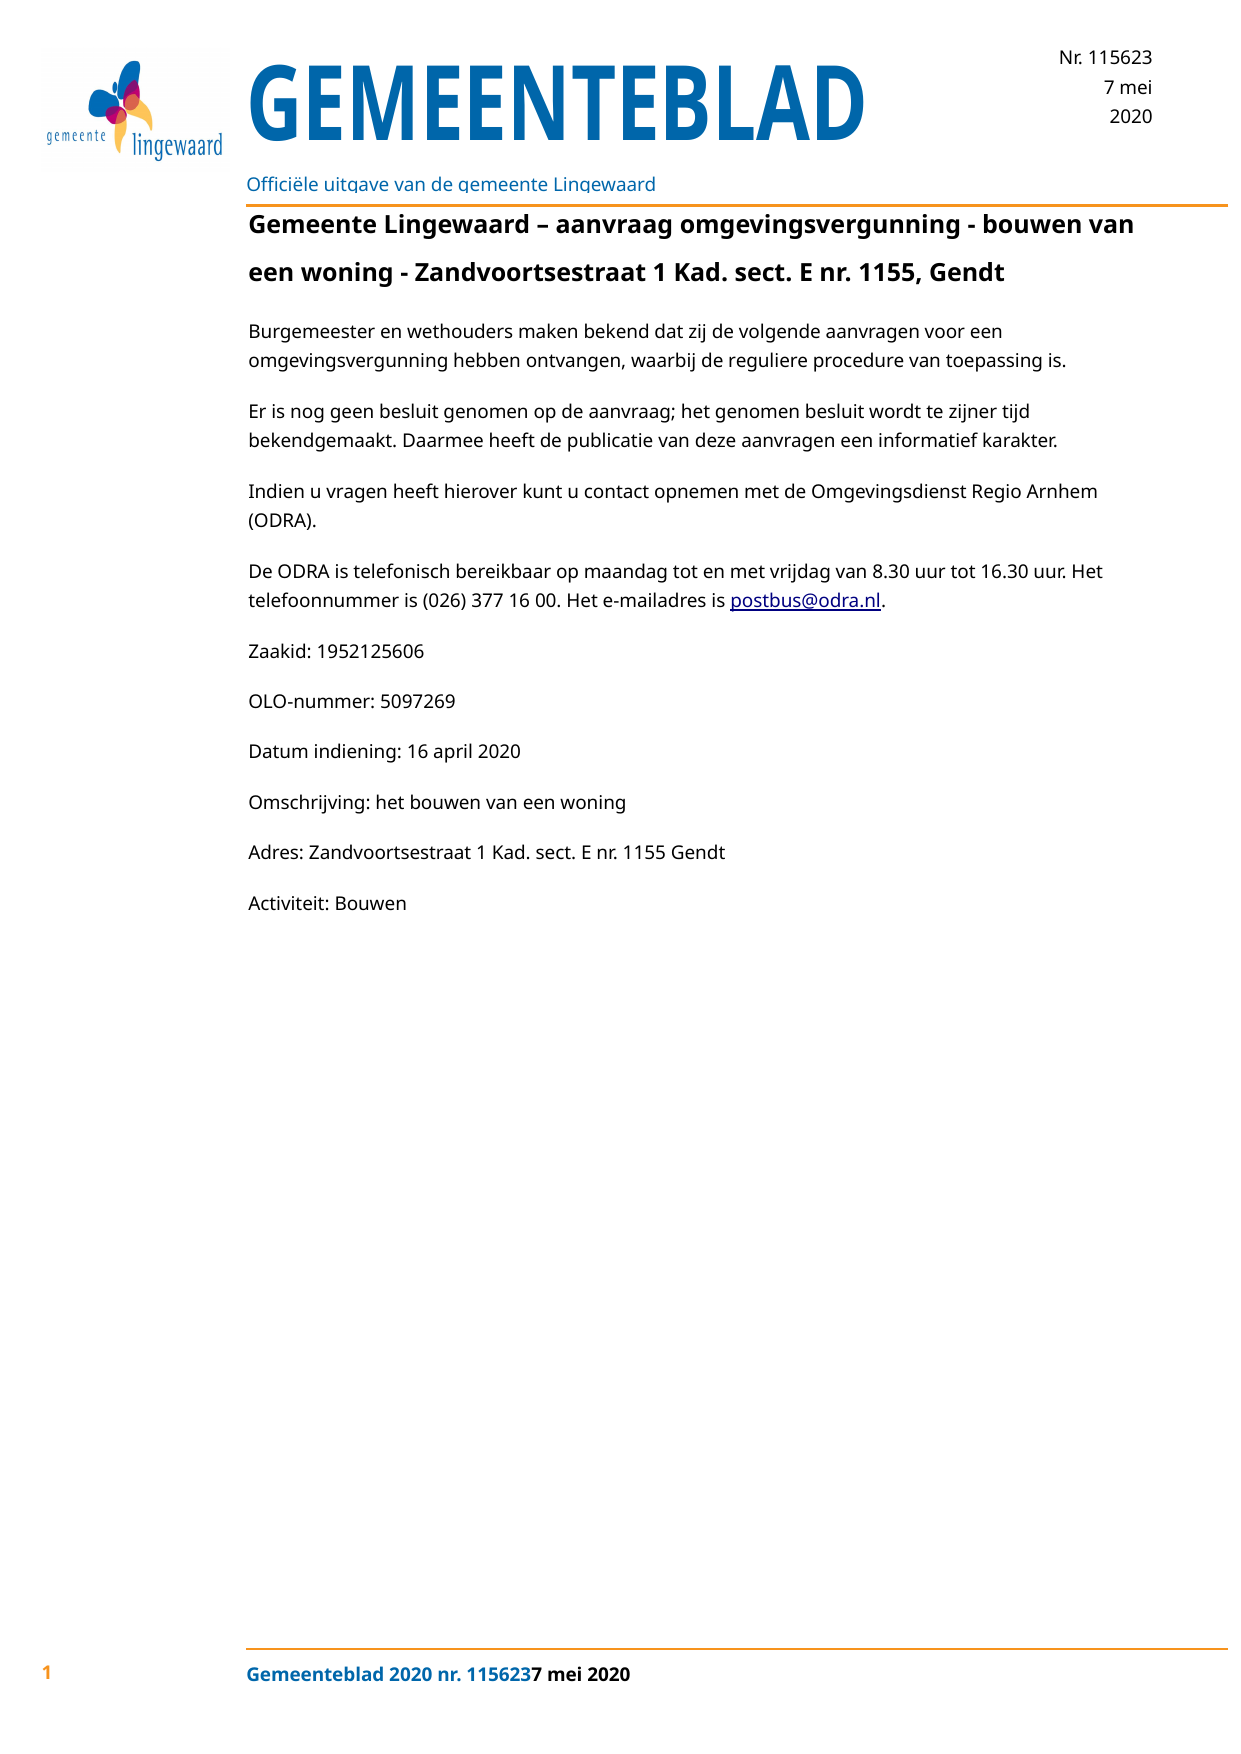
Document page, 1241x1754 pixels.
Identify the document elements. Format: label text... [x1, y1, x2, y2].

text De ODRA is telefonisch bereikbaar op maandag tot en met vrijdag van 8.30 uur tot 16.30 uur. Het telefoonnummer is (026) 377 16 00. Het e-mailadres is postbus@odra.nl. [248, 558, 1152, 613]
text Datum indiening: 16 april 2020 [248, 739, 1152, 764]
text Omschrijving: het bouwen van een woning [248, 789, 1152, 815]
text Burgemeester en wethouders maken bekend dat zij de volgende aanvragen voor een omgevingsvergunning hebben ontvangen, waarbij de reguliere procedure van toepassing is. [248, 318, 1152, 373]
text Er is nog geen besluit genomen op de aanvraag; het genomen besluit wordt te zijner tijd bekendgemaakt. Daarmee heeft de publicatie van deze aanvragen een informatief karakter. [248, 398, 1152, 453]
text Zaakid: 1952125606 [248, 638, 1152, 664]
picture [41, 47, 231, 172]
text Gemeente Lingewaard – aanvraag omgevingsvergunning - bouwen van een woning - Zandvoortsestraat 1 Kad. sect. E nr. 1155, Gendt [248, 207, 1152, 288]
text Indien u vragen heeft hierover kunt u contact opnemen met de Omgevingsdienst Regio Arnhem (ODRA). [248, 478, 1152, 533]
text OLO-nummer: 5097269 [248, 688, 1152, 714]
text Adres: Zandvoortsestraat 1 Kad. sect. E nr. 1155 Gendt [248, 839, 1152, 865]
text Activiteit: Bouwen [248, 890, 1152, 916]
